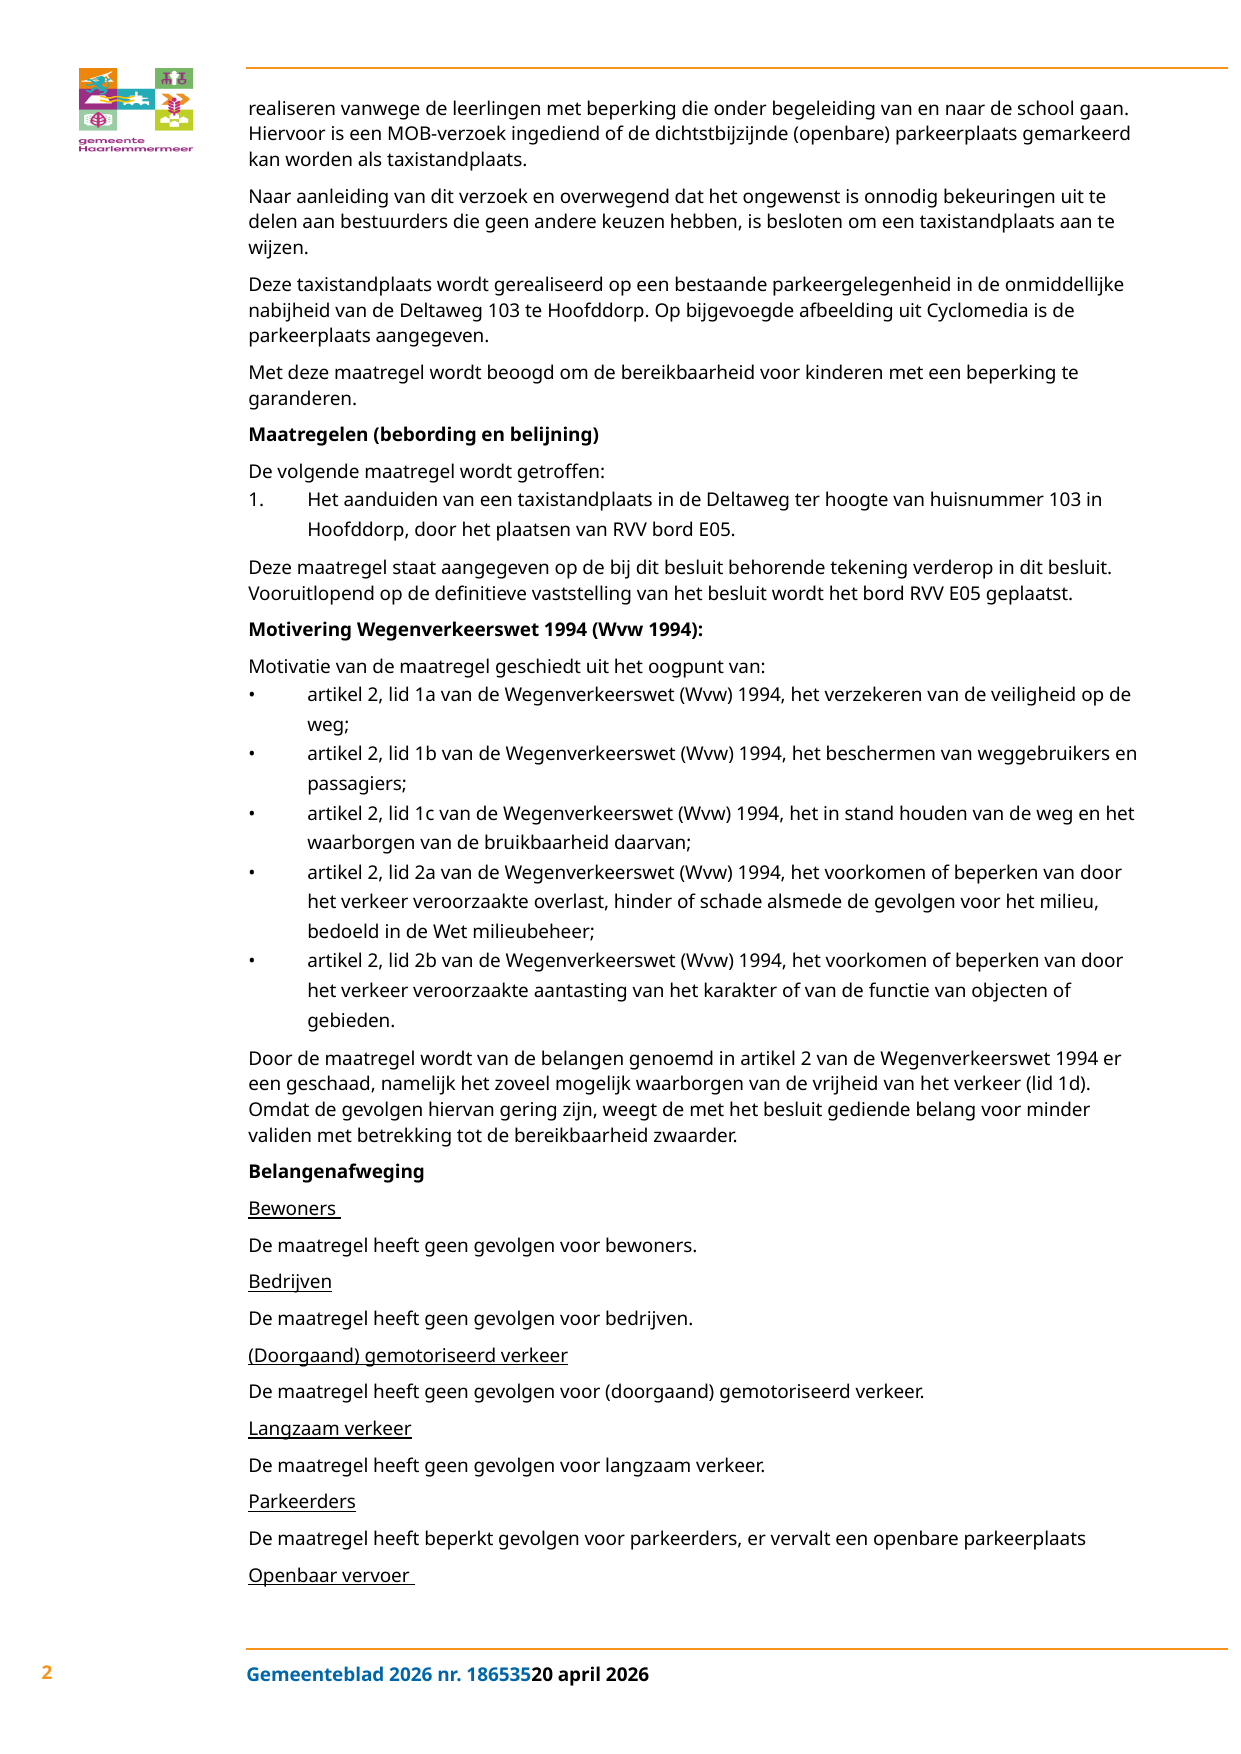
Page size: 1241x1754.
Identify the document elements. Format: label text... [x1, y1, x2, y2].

text De volgende maatregel wordt getroffen: [248, 458, 1152, 484]
text De maatregel heeft beperkt gevolgen voor parkeerders, er vervalt een openbare parkeerplaats [248, 1525, 1152, 1551]
text Naar aanleiding van dit verzoek en overwegend dat het ongewenst is onnodig bekeuringen uit te delen aan bestuurders die geen andere keuzen hebben, is besloten om een taxistandplaats aan te wijzen. [248, 183, 1152, 260]
list artikel 2, lid 1b van de Wegenverkeerswet (Wvw) 1994, het beschermen van weggebruikers en passagiers; [248, 741, 1152, 796]
text De maatregel heeft geen gevolgen voor langzaam verkeer. [248, 1452, 1152, 1478]
text De maatregel heeft geen gevolgen voor (doorgaand) gemotoriseerd verkeer. [248, 1379, 1152, 1404]
text Deze taxistandplaats wordt gerealiseerd op een bestaande parkeergelegenheid in de onmiddellijke nabijheid van de Deltaweg 103 te Hoofddorp. Op bijgevoegde afbeelding uit Cyclomedia is de parkeerplaats aangegeven. [248, 271, 1152, 348]
list artikel 2, lid 1c van de Wegenverkeerswet (Wvw) 1994, het in stand houden van de weg en het waarborgen van de bruikbaarheid daarvan; [248, 800, 1152, 855]
text Belangenafweging [248, 1159, 1152, 1184]
text Parkeerders [248, 1489, 1152, 1514]
text Langzaam verkeer [248, 1415, 1152, 1441]
text Met deze maatregel wordt beoogd om de bereikbaarheid voor kinderen met een beperking te garanderen. [248, 359, 1152, 411]
text De maatregel heeft geen gevolgen voor bewoners. [248, 1232, 1152, 1258]
list Het aanduiden van een taxistandplaats in de Deltaweg ter hoogte van huisnummer 103 in Hoofddorp, door het plaatsen van RVV bord E05. [248, 487, 1152, 542]
list artikel 2, lid 2a van de Wegenverkeerswet (Wvw) 1994, het voorkomen of beperken van door het verkeer veroorzaakte overlast, hinder of schade alsmede de gevolgen voor het milieu, bedoeld in de Wet milieubeheer; [248, 859, 1152, 944]
text Door de maatregel wordt van de belangen genoemd in artikel 2 van de Wegenverkeerswet 1994 er een geschaad, namelijk het zoveel mogelijk waarborgen van de vrijheid van het verkeer (lid 1d). Omdat de gevolgen hiervan gering zijn, weegt de met het besluit gediende belang voor minder validen met betrekking tot de bereikbaarheid zwaarder. [248, 1045, 1152, 1148]
text Motivering Wegenverkeerswet 1994 (Wvw 1994): [248, 616, 1152, 642]
text De maatregel heeft geen gevolgen voor bedrijven. [248, 1305, 1152, 1331]
picture [41, 47, 231, 172]
text Bewoners [248, 1195, 1152, 1221]
text Maatregelen (bebording en belijning) [248, 422, 1152, 447]
text Openbaar vervoer [248, 1562, 1152, 1588]
text realiseren vanwege de leerlingen met beperking die onder begeleiding van en naar de school gaan. Hiervoor is een MOB-verzoek ingediend of de dichtstbijzijnde (openbare) parkeerplaats gemarkeerd kan worden als taxistandplaats. [248, 95, 1152, 172]
list artikel 2, lid 2b van de Wegenverkeerswet (Wvw) 1994, het voorkomen of beperken van door het verkeer veroorzaakte aantasting van het karakter of van de functie van objecten of gebieden. [248, 948, 1152, 1033]
list artikel 2, lid 1a van de Wegenverkeerswet (Wvw) 1994, het verzekeren van de veiligheid op de weg; [248, 681, 1152, 737]
text Deze maatregel staat aangegeven op de bij dit besluit behorende tekening verderop in dit besluit. Vooruitlopend op de definitieve vaststelling van het besluit wordt het bord RVV E05 geplaatst. [248, 554, 1152, 606]
text Bedrijven [248, 1269, 1152, 1294]
text Motivatie van de maatregel geschiedt uit het oogpunt van: [248, 653, 1152, 679]
text (Doorgaand) gemotoriseerd verkeer [248, 1342, 1152, 1368]
